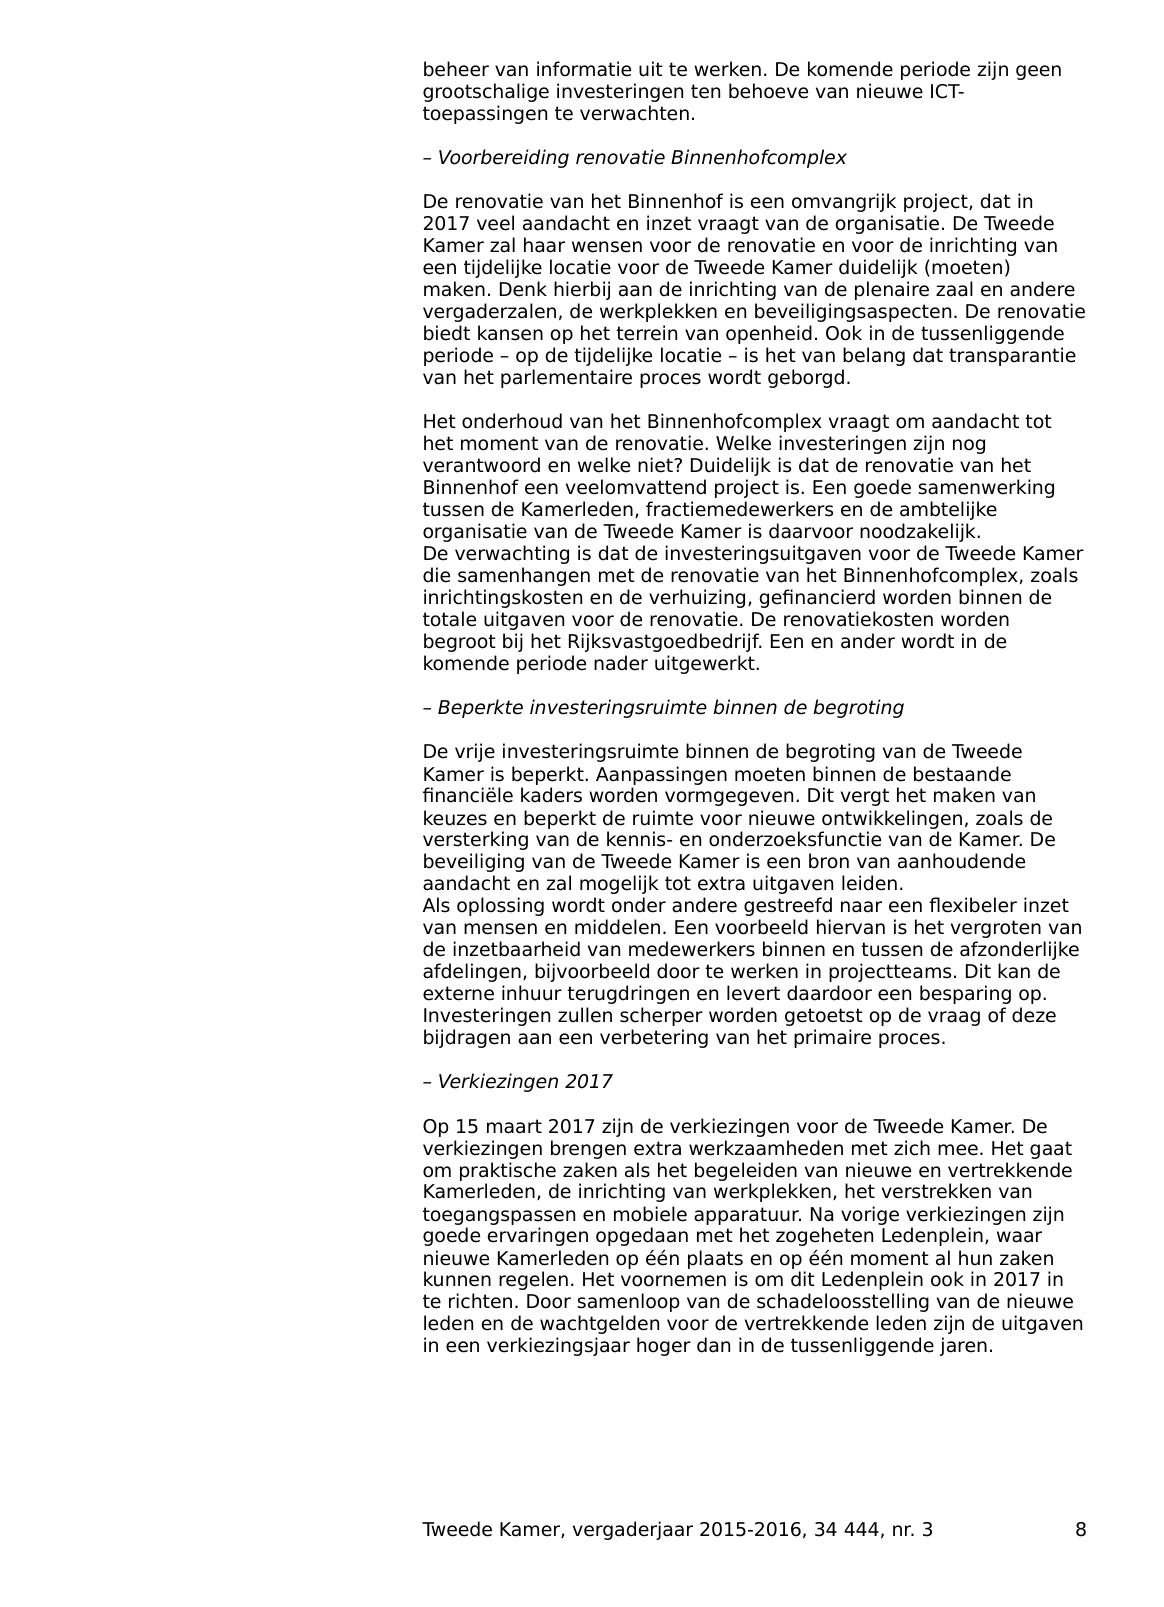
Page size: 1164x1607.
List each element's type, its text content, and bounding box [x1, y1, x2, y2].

text Als oplossing wordt onder andere gestreefd naar een flexibeler inzet van mensen en middelen. Een voorbeeld hiervan is het vergroten van de inzetbaarheid van medewerkers binnen en tussen de afzonderlijke afdelingen, bijvoorbeeld door te werken in projectteams. Dit kan de externe inhuur terugdringen en levert daardoor een besparing op. Investeringen zullen scherper worden getoetst op de vraag of deze bijdragen aan een verbetering van het primaire proces. [422, 895, 1087, 1049]
subtitle – Beperkte investeringsruimte binnen de begroting [422, 697, 1087, 719]
text beheer van informatie uit te werken. De komende periode zijn geen grootschalige investeringen ten behoeve van nieuwe ICT-toepassingen te verwachten. [422, 59, 1087, 125]
text De renovatie van het Binnenhof is een omvangrijk project, dat in 2017 veel aandacht en inzet vraagt van de organisatie. De Tweede Kamer zal haar wensen voor de renovatie en voor de inrichting van een tijdelijke locatie voor de Tweede Kamer duidelijk (moeten) maken. Denk hierbij aan de inrichting van de plenaire zaal en andere vergaderzalen, de werkplekken en beveiligingsaspecten. De renovatie biedt kansen op het terrein van openheid. Ook in de tussenliggende periode – op de tijdelijke locatie – is het van belang dat transparantie van het parlementaire proces wordt geborgd. [422, 191, 1087, 389]
subtitle – Verkiezingen 2017 [422, 1071, 1087, 1093]
text Op 15 maart 2017 zijn de verkiezingen voor de Tweede Kamer. De verkiezingen brengen extra werkzaamheden met zich mee. Het gaat om praktische zaken als het begeleiden van nieuwe en vertrekkende Kamerleden, de inrichting van werkplekken, het verstrekken van toegangspassen en mobiele apparatuur. Na vorige verkiezingen zijn goede ervaringen opgedaan met het zogeheten Ledenplein, waar nieuwe Kamerleden op één plaats en op één moment al hun zaken kunnen regelen. Het voornemen is om dit Ledenplein ook in 2017 in te richten. Door samenloop van de schadeloosstelling van de nieuwe leden en de wachtgelden voor de vertrekkende leden zijn de uitgaven in een verkiezingsjaar hoger dan in de tussenliggende jaren. [422, 1116, 1087, 1357]
text Het onderhoud van het Binnenhofcomplex vraagt om aandacht tot het moment van de renovatie. Welke investeringen zijn nog verantwoord en welke niet? Duidelijk is dat de renovatie van het Binnenhof een veelomvattend project is. Een goede samenwerking tussen de Kamerleden, fractiemedewerkers en de ambtelijke organisatie van de Tweede Kamer is daarvoor noodzakelijk. [422, 411, 1087, 543]
text De vrije investeringsruimte binnen de begroting van de Tweede Kamer is beperkt. Aanpassingen moeten binnen de bestaande financiële kaders worden vormgegeven. Dit vergt het maken van keuzes en beperkt de ruimte voor nieuwe ontwikkelingen, zoals de versterking van de kennis- en onderzoeksfunctie van de Kamer. De beveiliging van de Tweede Kamer is een bron van aanhoudende aandacht en zal mogelijk tot extra uitgaven leiden. [422, 741, 1087, 895]
subtitle – Voorbereiding renovatie Binnenhofcomplex [422, 147, 1087, 169]
text De verwachting is dat de investeringsuitgaven voor de Tweede Kamer die samenhangen met de renovatie van het Binnenhofcomplex, zoals inrichtingskosten en de verhuizing, gefinancierd worden binnen de totale uitgaven voor de renovatie. De renovatiekosten worden begroot bij het Rijksvastgoedbedrijf. Een en ander wordt in de komende periode nader uitgewerkt. [422, 543, 1087, 675]
